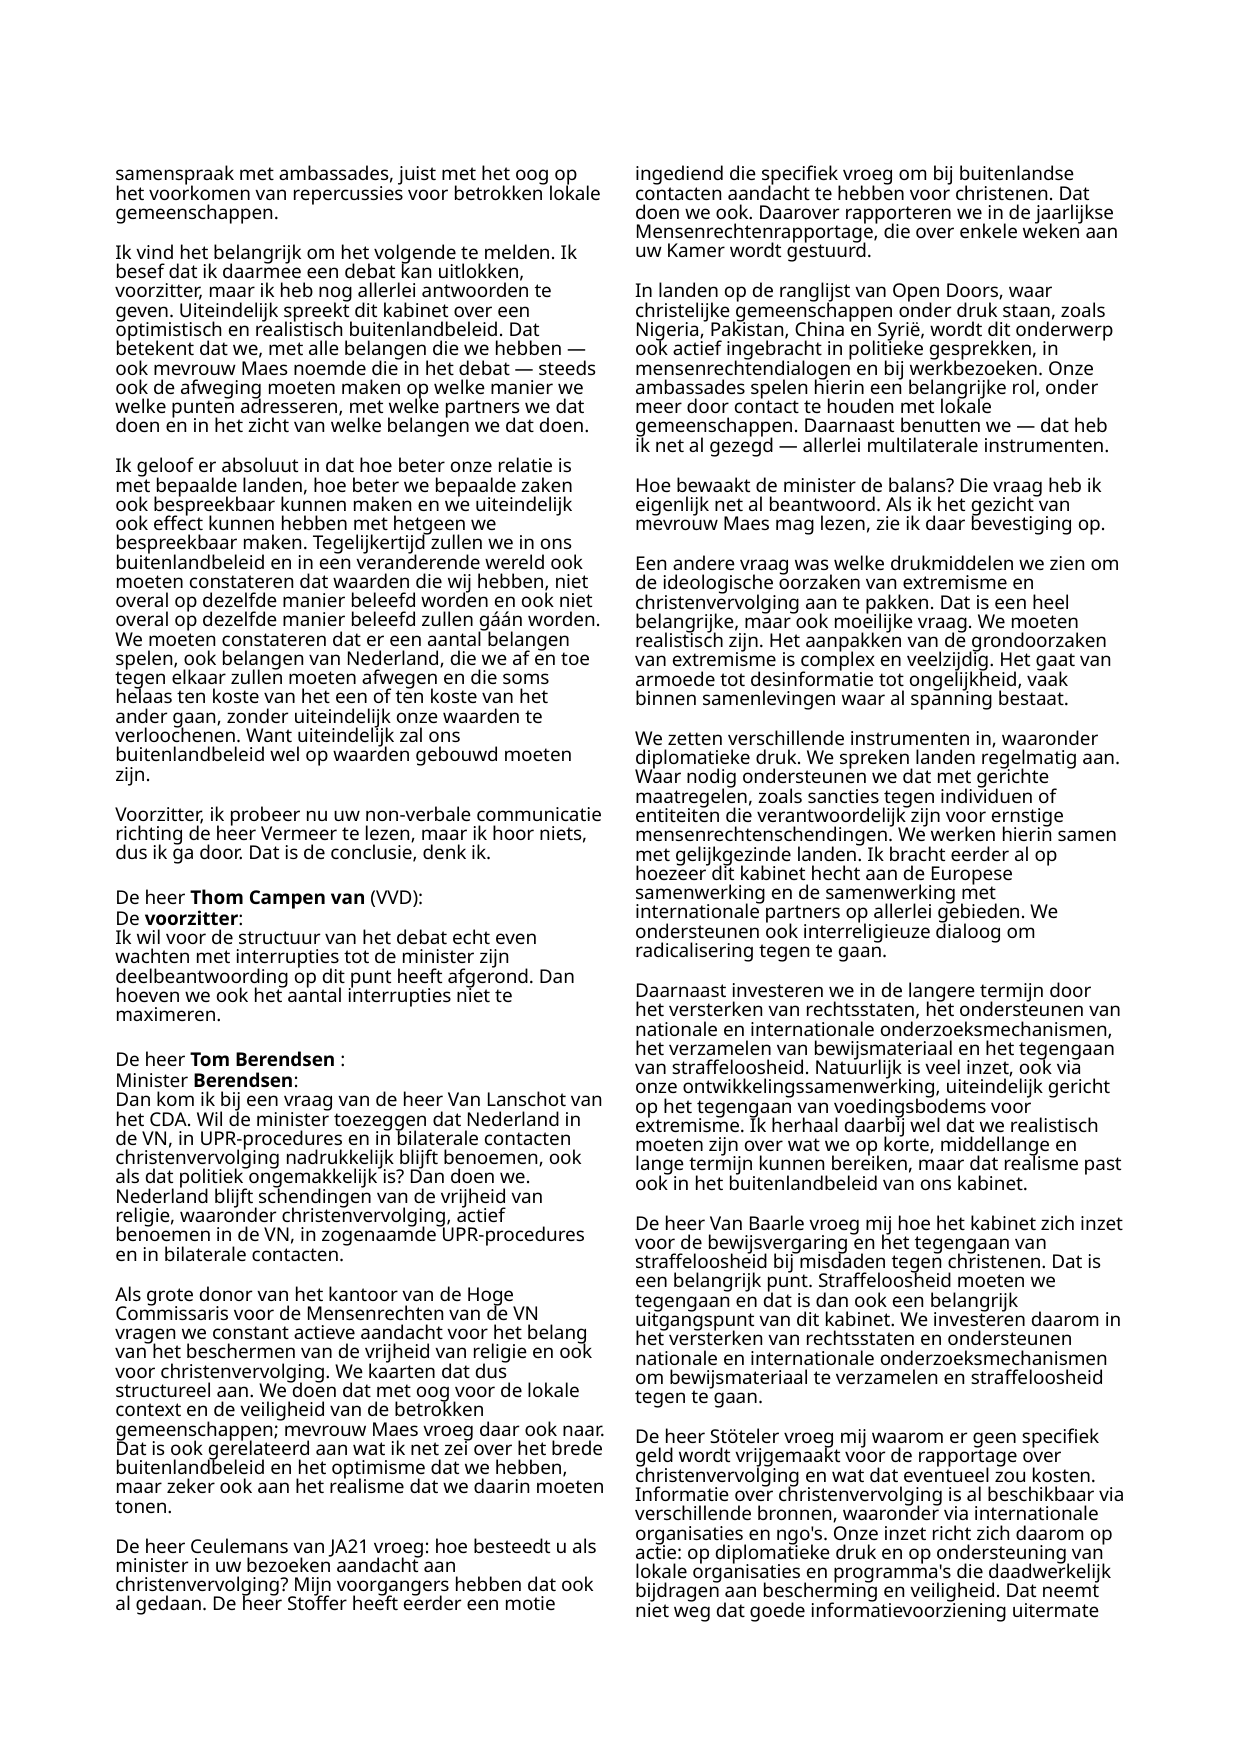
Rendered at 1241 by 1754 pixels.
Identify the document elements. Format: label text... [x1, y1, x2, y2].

text Ik geloof er absoluut in dat hoe beter onze relatie is met bepaalde landen, hoe beter we bepaalde zaken ook bespreekbaar kunnen maken en we uiteindelijk ook effect kunnen hebben met hetgeen we bespreekbaar maken. Tegelijkertijd zullen we in ons buitenlandbeleid en in een veranderende wereld ook moeten constateren dat waarden die wij hebben, niet overal op dezelfde manier beleefd worden en ook niet overal op dezelfde manier beleefd zullen gáán worden. We moeten constateren dat er een aantal belangen spelen, ook belangen van Nederland, die we af en toe tegen elkaar zullen moeten afwegen en die soms helaas ten koste van het een of ten koste van het ander gaan, zonder uiteindelijk onze waarden te verloochenen. Want uiteindelijk zal ons buitenlandbeleid wel op waarden gebouwd moeten zijn. [115, 457, 605, 785]
text Een andere vraag was welke drukmiddelen we zien om de ideologische oorzaken van extremisme en christenvervolging aan te pakken. Dat is een heel belangrijke, maar ook moeilijke vraag. We moeten realistisch zijn. Het aanpakken van de grondoorzaken van extremisme is complex en veelzijdig. Het gaat van armoede tot desinformatie tot ongelijkheid, vaak binnen samenlevingen waar al spanning bestaat. [635, 555, 1125, 709]
text Ik vind het belangrijk om het volgende te melden. Ik besef dat ik daarmee een debat kan uitlokken, voorzitter, maar ik heb nog allerlei antwoorden te geven. Uiteindelijk spreekt dit kabinet over een optimistisch en realistisch buitenlandbeleid. Dat betekent dat we, met alle belangen die we hebben — ook mevrouw Maes noemde die in het debat — steeds ook de afweging moeten maken op welke manier we welke punten adresseren, met welke partners we dat doen en in het zicht van welke belangen we dat doen. [115, 244, 605, 437]
text De voorzitter: [115, 910, 605, 929]
text Dan kom ik bij een vraag van de heer Van Lanschot van het CDA. Wil de minister toezeggen dat Nederland in de VN, in UPR-procedures en in bilaterale contacten christenvervolging nadrukkelijk blijft benoemen, ook als dat politiek ongemakkelijk is? Dan doen we. Nederland blijft schendingen van de vrijheid van religie, waaronder christenvervolging, actief benoemen in de VN, in zogenaamde UPR-procedures en in bilaterale contacten. [115, 1091, 605, 1265]
text In landen op de ranglijst van Open Doors, waar christelijke gemeenschappen onder druk staan, zoals Nigeria, Pakistan, China en Syrië, wordt dit onderwerp ook actief ingebracht in politieke gesprekken, in mensenrechtendialogen en bij werkbezoeken. Onze ambassades spelen hierin een belangrijke rol, onder meer door contact te houden met lokale gemeenschappen. Daarnaast benutten we — dat heb ik net al gezegd — allerlei multilaterale instrumenten. [635, 282, 1125, 456]
text We zetten verschillende instrumenten in, waaronder diplomatieke druk. We spreken landen regelmatig aan. Waar nodig ondersteunen we dat met gerichte maatregelen, zoals sancties tegen individuen of entiteiten die verantwoordelijk zijn voor ernstige mensenrechtenschendingen. We werken hierin samen met gelijkgezinde landen. Ik bracht eerder al op hoezeer dit kabinet hecht aan de Europese samenwerking en de samenwerking met internationale partners op allerlei gebieden. We ondersteunen ook interreligieuze dialoog om radicalisering tegen te gaan. [635, 730, 1125, 961]
text Daarnaast investeren we in de langere termijn door het versterken van rechtsstaten, het ondersteunen van nationale en internationale onderzoeksmechanismen, het verzamelen van bewijsmateriaal en het tegengaan van straffeloosheid. Natuurlijk is veel inzet, ook via onze ontwikkelingssamenwerking, uiteindelijk gericht op het tegengaan van voedingsbodems voor extremisme. Ik herhaal daarbij wel dat we realistisch moeten zijn over wat we op korte, middellange en lange termijn kunnen bereiken, maar dat realisme past ook in het buitenlandbeleid van ons kabinet. [635, 982, 1125, 1194]
text De heer Van Baarle vroeg mij hoe het kabinet zich inzet voor de bewijsvergaring en het tegengaan van straffeloosheid bij misdaden tegen christenen. Dat is een belangrijk punt. Straffeloosheid moeten we tegengaan en dat is dan ook een belangrijk uitgangspunt van dit kabinet. We investeren daarom in het versterken van rechtsstaten en ondersteunen nationale en internationale onderzoeksmechanismen om bewijsmateriaal te verzamelen en straffeloosheid tegen te gaan. [635, 1215, 1125, 1407]
text Minister Berendsen: [115, 1072, 605, 1091]
text samenspraak met ambassades, juist met het oog op het voorkomen van repercussies voor betrokken lokale gemeenschappen. [115, 165, 605, 223]
text De heer Ceulemans van JA21 vroeg: hoe besteedt u als minister in uw bezoeken aandacht aan christenvervolging? Mijn voorgangers hebben dat ook al gedaan. De heer Stoffer heeft eerder een motie [115, 1538, 605, 1615]
text Ik wil voor de structuur van het debat echt even wachten met interrupties tot de minister zijn deelbeantwoording op dit punt heeft afgerond. Dan hoeven we ook het aantal interrupties niet te maximeren. [115, 929, 605, 1026]
text De heer Tom Berendsen : [115, 1046, 605, 1072]
text ingediend die specifiek vroeg om bij buitenlandse contacten aandacht te hebben voor christenen. Dat doen we ook. Daarover rapporteren we in de jaarlijkse Mensenrechtenrapportage, die over enkele weken aan uw Kamer wordt gestuurd. [635, 165, 1125, 262]
text Als grote donor van het kantoor van de Hoge Commissaris voor de Mensenrechten van de VN vragen we constant actieve aandacht voor het belang van het beschermen van de vrijheid van religie en ook voor christenvervolging. We kaarten dat dus structureel aan. We doen dat met oog voor de lokale context en de veiligheid van de betrokken gemeenschappen; mevrouw Maes vroeg daar ook naar. Dat is ook gerelateerd aan wat ik net zei over het brede buitenlandbeleid en het optimisme dat we hebben, maar zeker ook aan het realisme dat we daarin moeten tonen. [115, 1286, 605, 1517]
text De heer Stöteler vroeg mij waarom er geen specifiek geld wordt vrijgemaakt voor de rapportage over christenvervolging en wat dat eventueel zou kosten. Informatie over christenvervolging is al beschikbaar via verschillende bronnen, waaronder via internationale organisaties en ngo's. Onze inzet richt zich daarom op actie: op diplomatieke druk en op ondersteuning van lokale organisaties en programma's die daadwerkelijk bijdragen aan bescherming en veiligheid. Dat neemt niet weg dat goede informatievoorziening uitermate [635, 1428, 1125, 1621]
text Voorzitter, ik probeer nu uw non-verbale communicatie richting de heer Vermeer te lezen, maar ik hoor niets, dus ik ga door. Dat is de conclusie, denk ik. [115, 806, 605, 863]
text Hoe bewaakt de minister de balans? Die vraag heb ik eigenlijk net al beantwoord. Als ik het gezicht van mevrouw Maes mag lezen, zie ik daar bevestiging op. [635, 477, 1125, 534]
text De heer Thom Campen van (VVD): [115, 884, 605, 910]
